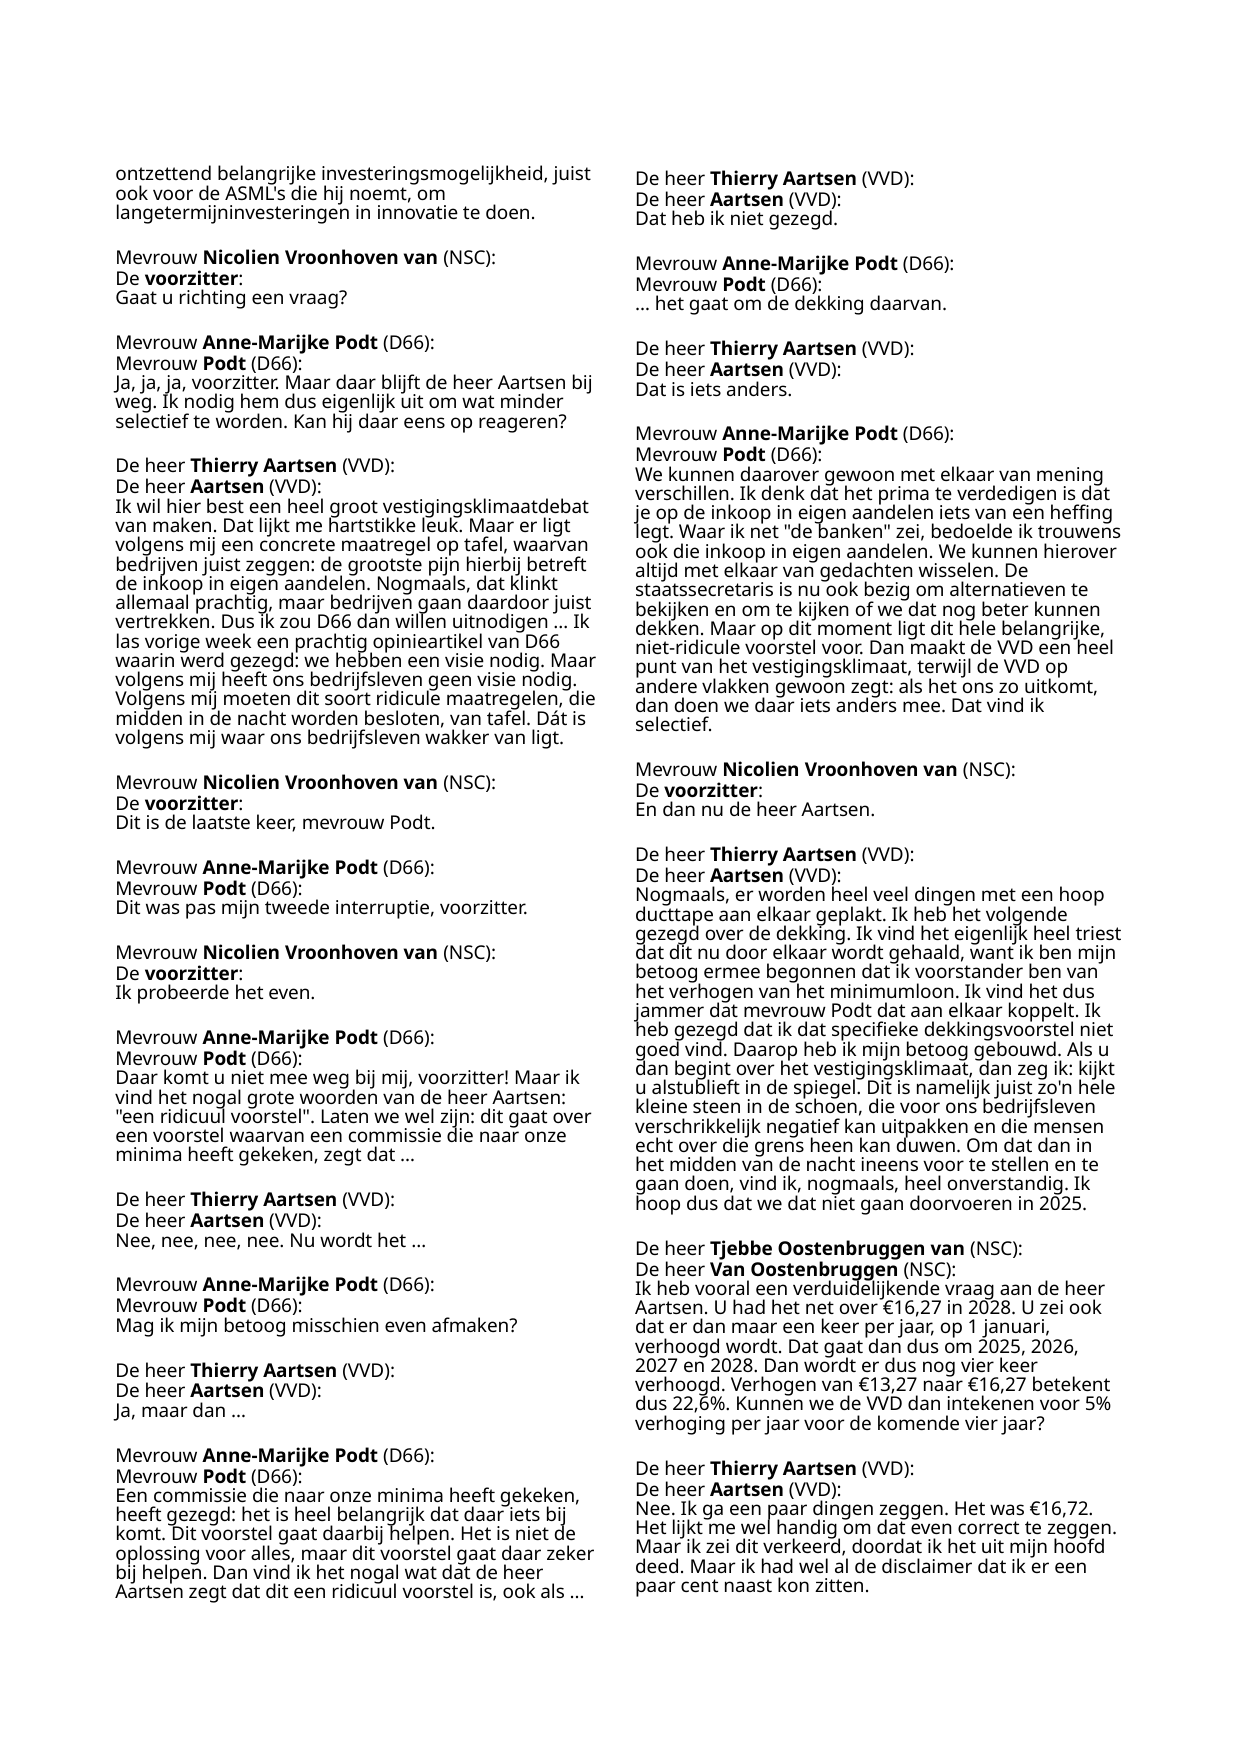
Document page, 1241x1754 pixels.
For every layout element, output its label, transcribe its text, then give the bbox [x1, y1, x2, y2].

text Mevrouw Nicolien Vroonhoven van (NSC): [635, 756, 1125, 782]
text Ja, maar dan … [115, 1402, 605, 1421]
text De heer Thierry Aartsen (VVD): [115, 453, 605, 478]
text De heer Aartsen (VVD): [115, 478, 605, 498]
text De heer Thierry Aartsen (VVD): [115, 1357, 605, 1382]
text Mevrouw Anne-Marijke Podt (D66): [115, 854, 605, 880]
text Mevrouw Podt (D66): [115, 880, 605, 899]
text Mevrouw Podt (D66): [115, 355, 605, 374]
text De voorzitter: [115, 965, 605, 984]
text Mevrouw Podt (D66): [635, 446, 1125, 466]
text De heer Thierry Aartsen (VVD): [635, 841, 1125, 867]
text Mevrouw Anne-Marijke Podt (D66): [115, 329, 605, 355]
text We kunnen daarover gewoon met elkaar van mening verschillen. Ik denk dat het prima te verdedigen is dat je op de inkoop in eigen aandelen iets van een heffing legt. Waar ik net "de banken" zei, bedoelde ik trouwens ook die inkoop in eigen aandelen. We kunnen hierover altijd met elkaar van gedachten wisselen. De staatssecretaris is nu ook bezig om alternatieven te bekijken en om te kijken of we dat nog beter kunnen dekken. Maar op dit moment ligt dit hele belangrijke, niet-ridicule voorstel voor. Dan maakt de VVD een heel punt van het vestigingsklimaat, terwijl de VVD op andere vlakken gewoon zegt: als het ons zo uitkomt, dan doen we daar iets anders mee. Dat vind ik selectief. [635, 466, 1125, 735]
text De heer Aartsen (VVD): [635, 361, 1125, 381]
text Mevrouw Nicolien Vroonhoven van (NSC): [115, 939, 605, 965]
text Mevrouw Podt (D66): [115, 1468, 605, 1487]
text De voorzitter: [115, 270, 605, 289]
text Mevrouw Anne-Marijke Podt (D66): [115, 1442, 605, 1468]
text Mevrouw Anne-Marijke Podt (D66): [635, 421, 1125, 446]
text … het gaat om de dekking daarvan. [635, 295, 1125, 315]
text Dit was pas mijn tweede interruptie, voorzitter. [115, 899, 605, 918]
text De heer Thierry Aartsen (VVD): [635, 336, 1125, 361]
text Daar komt u niet mee weg bij mij, voorzitter! Maar ik vind het nogal grote woorden van de heer Aartsen: "een ridicuul voorstel". Laten we wel zijn: dit gaat over een voorstel waarvan een commissie die naar onze minima heeft gekeken, zegt dat … [115, 1069, 605, 1166]
text Mevrouw Anne-Marijke Podt (D66): [115, 1024, 605, 1050]
text Nee, nee, nee, nee. Nu wordt het … [115, 1232, 605, 1251]
text De heer Aartsen (VVD): [635, 191, 1125, 210]
text De heer Aartsen (VVD): [115, 1382, 605, 1402]
text De voorzitter: [115, 795, 605, 814]
text Mevrouw Nicolien Vroonhoven van (NSC): [115, 769, 605, 795]
text Dat heb ik niet gezegd. [635, 210, 1125, 229]
text De voorzitter: [635, 782, 1125, 801]
text Mevrouw Anne-Marijke Podt (D66): [635, 250, 1125, 276]
text De heer Aartsen (VVD): [635, 1481, 1125, 1500]
text Mevrouw Podt (D66): [115, 1050, 605, 1069]
text Ja, ja, ja, voorzitter. Maar daar blijft de heer Aartsen bij weg. Ik nodig hem dus eigenlijk uit om wat minder selectief te worden. Kan hij daar eens op reageren? [115, 374, 605, 432]
text Gaat u richting een vraag? [115, 289, 605, 308]
text Mag ik mijn betoog misschien even afmaken? [115, 1317, 605, 1336]
text Ik probeerde het even. [115, 984, 605, 1003]
text De heer Tjebbe Oostenbruggen van (NSC): [635, 1235, 1125, 1261]
text Dat is iets anders. [635, 381, 1125, 400]
text ontzettend belangrijke investeringsmogelijkheid, juist ook voor de ASML's die hij noemt, om langetermijninvesteringen in innovatie te doen. [115, 165, 605, 223]
text De heer Thierry Aartsen (VVD): [115, 1187, 605, 1212]
text Ik heb vooral een verduidelijkende vraag aan de heer Aartsen. U had het net over €16,27 in 2028. U zei ook dat er dan maar een keer per jaar, op 1 januari, verhoogd wordt. Dat gaat dan dus om 2025, 2026, 2027 en 2028. Dan wordt er dus nog vier keer verhoogd. Verhogen van €13,27 naar €16,27 betekent dus 22,6%. Kunnen we de VVD dan intekenen voor 5% verhoging per jaar voor de komende vier jaar? [635, 1280, 1125, 1434]
text De heer Thierry Aartsen (VVD): [635, 1455, 1125, 1481]
text En dan nu de heer Aartsen. [635, 801, 1125, 821]
text Mevrouw Podt (D66): [635, 276, 1125, 295]
text Mevrouw Nicolien Vroonhoven van (NSC): [115, 244, 605, 270]
text Mevrouw Anne-Marijke Podt (D66): [115, 1272, 605, 1297]
text Ik wil hier best een heel groot vestigingsklimaatdebat van maken. Dat lijkt me hartstikke leuk. Maar er ligt volgens mij een concrete maatregel op tafel, waarvan bedrijven juist zeggen: de grootste pijn hierbij betreft de inkoop in eigen aandelen. Nogmaals, dat klinkt allemaal prachtig, maar bedrijven gaan daardoor juist vertrekken. Dus ik zou D66 dan willen uitnodigen … Ik las vorige week een prachtig opinieartikel van D66 waarin werd gezegd: we hebben een visie nodig. Maar volgens mij heeft ons bedrijfsleven geen visie nodig. Volgens mij moeten dit soort ridicule maatregelen, die midden in de nacht worden besloten, van tafel. Dát is volgens mij waar ons bedrijfsleven wakker van ligt. [115, 498, 605, 748]
text Nogmaals, er worden heel veel dingen met een hoop ducttape aan elkaar geplakt. Ik heb het volgende gezegd over de dekking. Ik vind het eigenlijk heel triest dat dit nu door elkaar wordt gehaald, want ik ben mijn betoog ermee begonnen dat ik voorstander ben van het verhogen van het minimumloon. Ik vind het dus jammer dat mevrouw Podt dat aan elkaar koppelt. Ik heb gezegd dat ik dat specifieke dekkingsvoorstel niet goed vind. Daarop heb ik mijn betoog gebouwd. Als u dan begint over het vestigingsklimaat, dan zeg ik: kijkt u alstublieft in de spiegel. Dit is namelijk juist zo'n hele kleine steen in de schoen, die voor ons bedrijfsleven verschrikkelijk negatief kan uitpakken en die mensen echt over die grens heen kan duwen. Om dat dan in het midden van de nacht ineens voor te stellen en te gaan doen, vind ik, nogmaals, heel onverstandig. Ik hoop dus dat we dat niet gaan doorvoeren in 2025. [635, 886, 1125, 1214]
text De heer Aartsen (VVD): [115, 1212, 605, 1232]
text Een commissie die naar onze minima heeft gekeken, heeft gezegd: het is heel belangrijk dat daar iets bij komt. Dit voorstel gaat daarbij helpen. Het is niet de oplossing voor alles, maar dit voorstel gaat daar zeker bij helpen. Dan vind ik het nogal wat dat de heer Aartsen zegt dat dit een ridicuul voorstel is, ook als … [115, 1487, 605, 1602]
text Dit is de laatste keer, mevrouw Podt. [115, 814, 605, 833]
text Nee. Ik ga een paar dingen zeggen. Het was €16,72. Het lijkt me wel handig om dat even correct te zeggen. Maar ik zei dit verkeerd, doordat ik het uit mijn hoofd deed. Maar ik had wel al de disclaimer dat ik er een paar cent naast kon zitten. [635, 1500, 1125, 1596]
text De heer Thierry Aartsen (VVD): [635, 165, 1125, 191]
text Mevrouw Podt (D66): [115, 1297, 605, 1317]
text De heer Aartsen (VVD): [635, 867, 1125, 886]
text De heer Van Oostenbruggen (NSC): [635, 1261, 1125, 1280]
